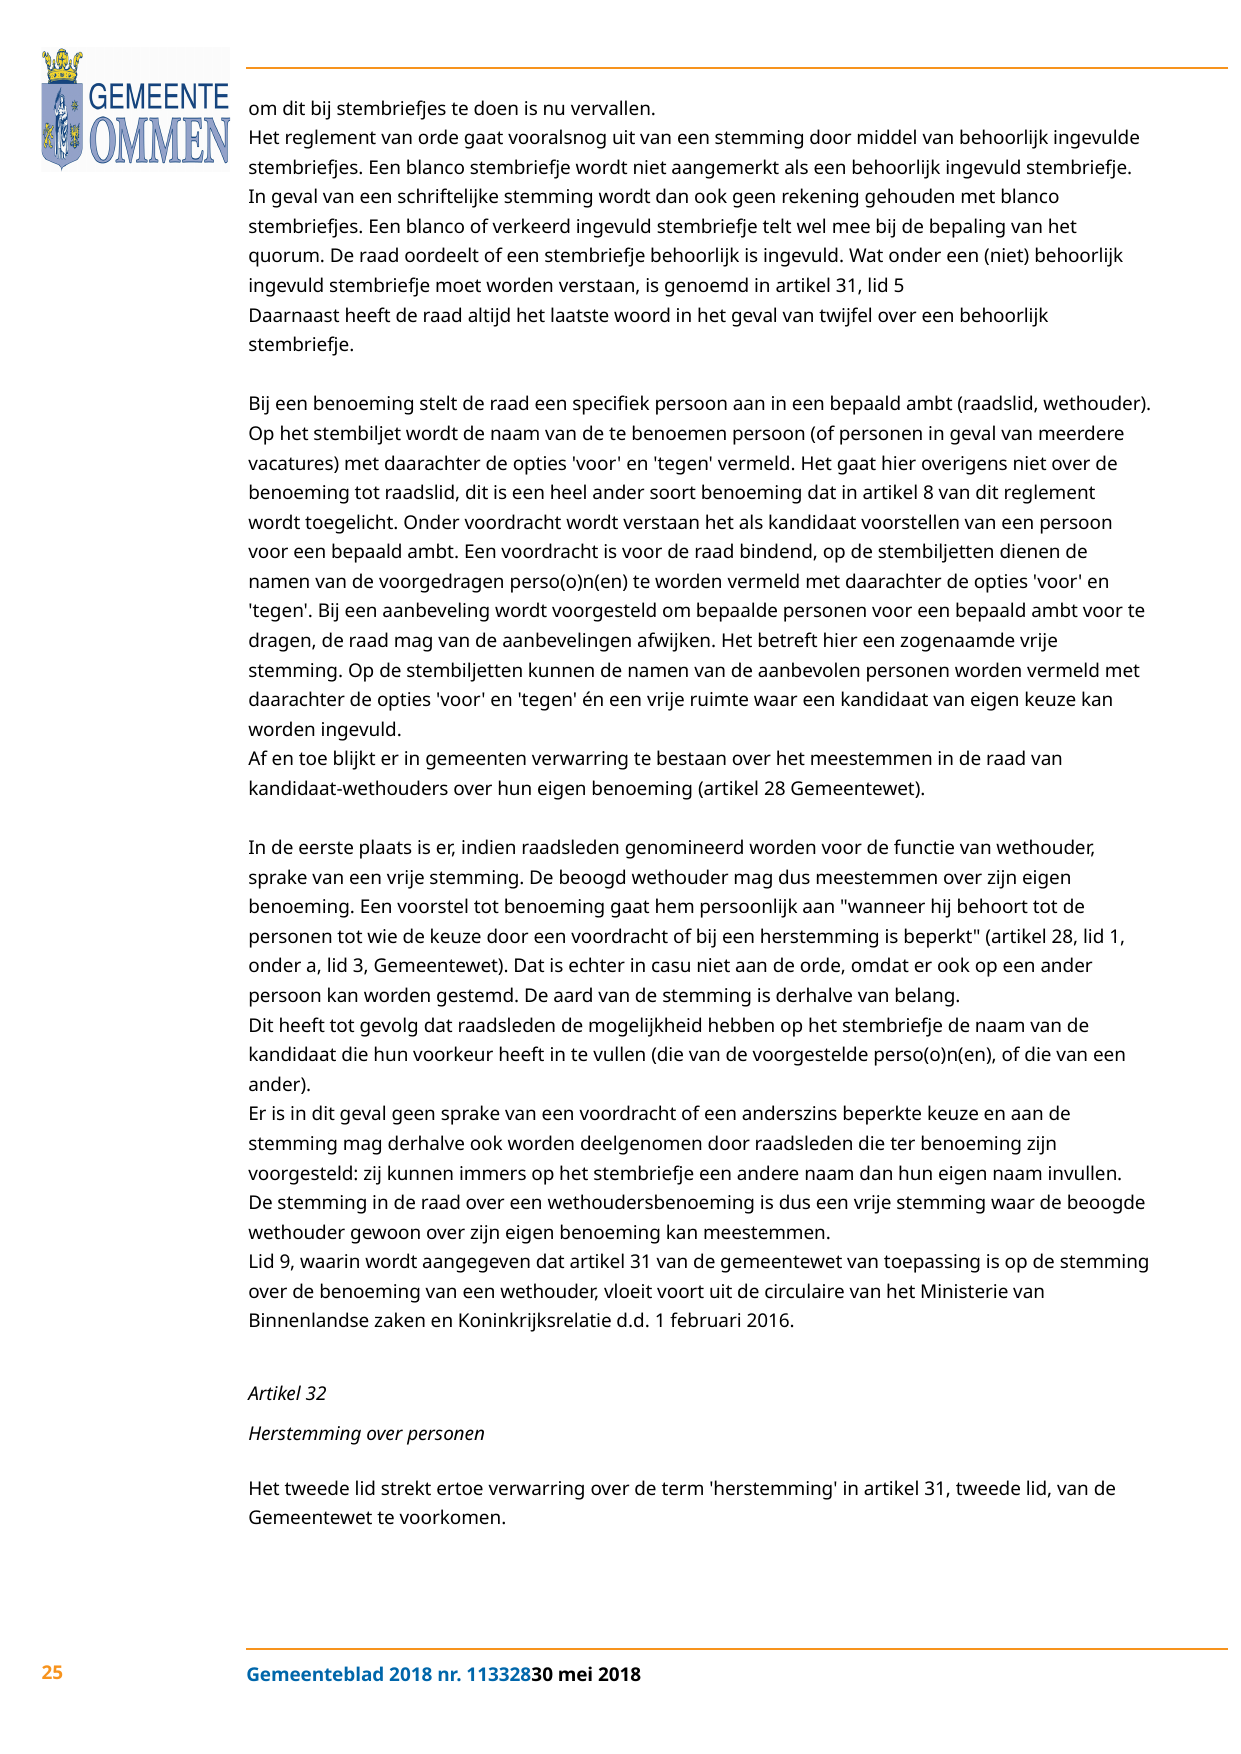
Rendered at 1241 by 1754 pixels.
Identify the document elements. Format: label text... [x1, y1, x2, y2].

text Lid 9, waarin wordt aangegeven dat artikel 31 van de gemeentewet van toepassing is op de stemming over de benoeming van een wethouder, vloeit voort uit de circulaire van het Ministerie van Binnenlandse zaken en Koninkrijksrelatie d.d. 1 februari 2016. [248, 1248, 1152, 1333]
text Het tweede lid strekt ertoe verwarring over de term 'herstemming' in artikel 31, tweede lid, van de Gemeentewet te voorkomen. [248, 1475, 1152, 1530]
text Bij een benoeming stelt de raad een specifiek persoon aan in een bepaald ambt (raadslid, wethouder). Op het stembiljet wordt de naam van de te benoemen persoon (of personen in geval van meerdere vacatures) met daarachter de opties 'voor' en 'tegen' vermeld. Het gaat hier overigens niet over de benoeming tot raadslid, dit is een heel ander soort benoeming dat in artikel 8 van dit reglement wordt toegelicht. Onder voordracht wordt verstaan het als kandidaat voorstellen van een persoon voor een bepaald ambt. Een voordracht is voor de raad bindend, op de stembiljetten dienen de namen van de voorgedragen perso(o)n(en) te worden vermeld met daarachter de opties 'voor' en 'tegen'. Bij een aanbeveling wordt voorgesteld om bepaalde personen voor een bepaald ambt voor te dragen, de raad mag van de aanbevelingen afwijken. Het betreft hier een zogenaamde vrije stemming. Op de stembiljetten kunnen de namen van de aanbevolen personen worden vermeld met daarachter de opties 'voor' en 'tegen' én een vrije ruimte waar een kandidaat van eigen keuze kan worden ingevuld. [248, 391, 1152, 742]
text Herstemming over personen [248, 1420, 1152, 1445]
text Er is in dit geval geen sprake van een voordracht of een anderszins beperkte keuze en aan de stemming mag derhalve ook worden deelgenomen door raadsleden die ter benoeming zijn voorgesteld: zij kunnen immers op het stembriefje een andere naam dan hun eigen naam invullen. [248, 1101, 1152, 1186]
text Daarnaast heeft de raad altijd het laatste woord in het geval van twijfel over een behoorlijk stembriefje. [248, 302, 1152, 357]
text Het reglement van orde gaat vooralsnog uit van een stemming door middel van behoorlijk ingevulde stembriefjes. Een blanco stembriefje wordt niet aangemerkt als een behoorlijk ingevuld stembriefje. In geval van een schriftelijke stemming wordt dan ook geen rekening gehouden met blanco stembriefjes. Een blanco of verkeerd ingevuld stembriefje telt wel mee bij de bepaling van het quorum. De raad oordeelt of een stembriefje behoorlijk is ingevuld. Wat onder een (niet) behoorlijk ingevuld stembriefje moet worden verstaan, is genoemd in artikel 31, lid 5 [248, 124, 1152, 298]
text De stemming in de raad over een wethoudersbenoeming is dus een vrije stemming waar de beoogde wethouder gewoon over zijn eigen benoeming kan meestemmen. [248, 1189, 1152, 1245]
text Af en toe blijkt er in gemeenten verwarring te bestaan over het meestemmen in de raad van kandidaat-wethouders over hun eigen benoeming (artikel 28 Gemeentewet). [248, 746, 1152, 801]
text Dit heeft tot gevolg dat raadsleden de mogelijkheid hebben op het stembriefje de naam van de kandidaat die hun voorkeur heeft in te vullen (die van de voorgestelde perso(o)n(en), of die van een ander). [248, 1012, 1152, 1097]
text om dit bij stembriefjes te doen is nu vervallen. [248, 95, 1152, 121]
text Artikel 32 [248, 1380, 1152, 1406]
text In de eerste plaats is er, indien raadsleden genomineerd worden voor de functie van wethouder, sprake van een vrije stemming. De beoogd wethouder mag dus meestemmen over zijn eigen benoeming. Een voorstel tot benoeming gaat hem persoonlijk aan "wanneer hij behoort tot de personen tot wie de keuze door een voordracht of bij een herstemming is beperkt" (artikel 28, lid 1, onder a, lid 3, Gemeentewet). Dat is echter in casu niet aan de orde, omdat er ook op een ander persoon kan worden gestemd. De aard van de stemming is derhalve van belang. [248, 834, 1152, 1008]
picture [41, 47, 231, 172]
